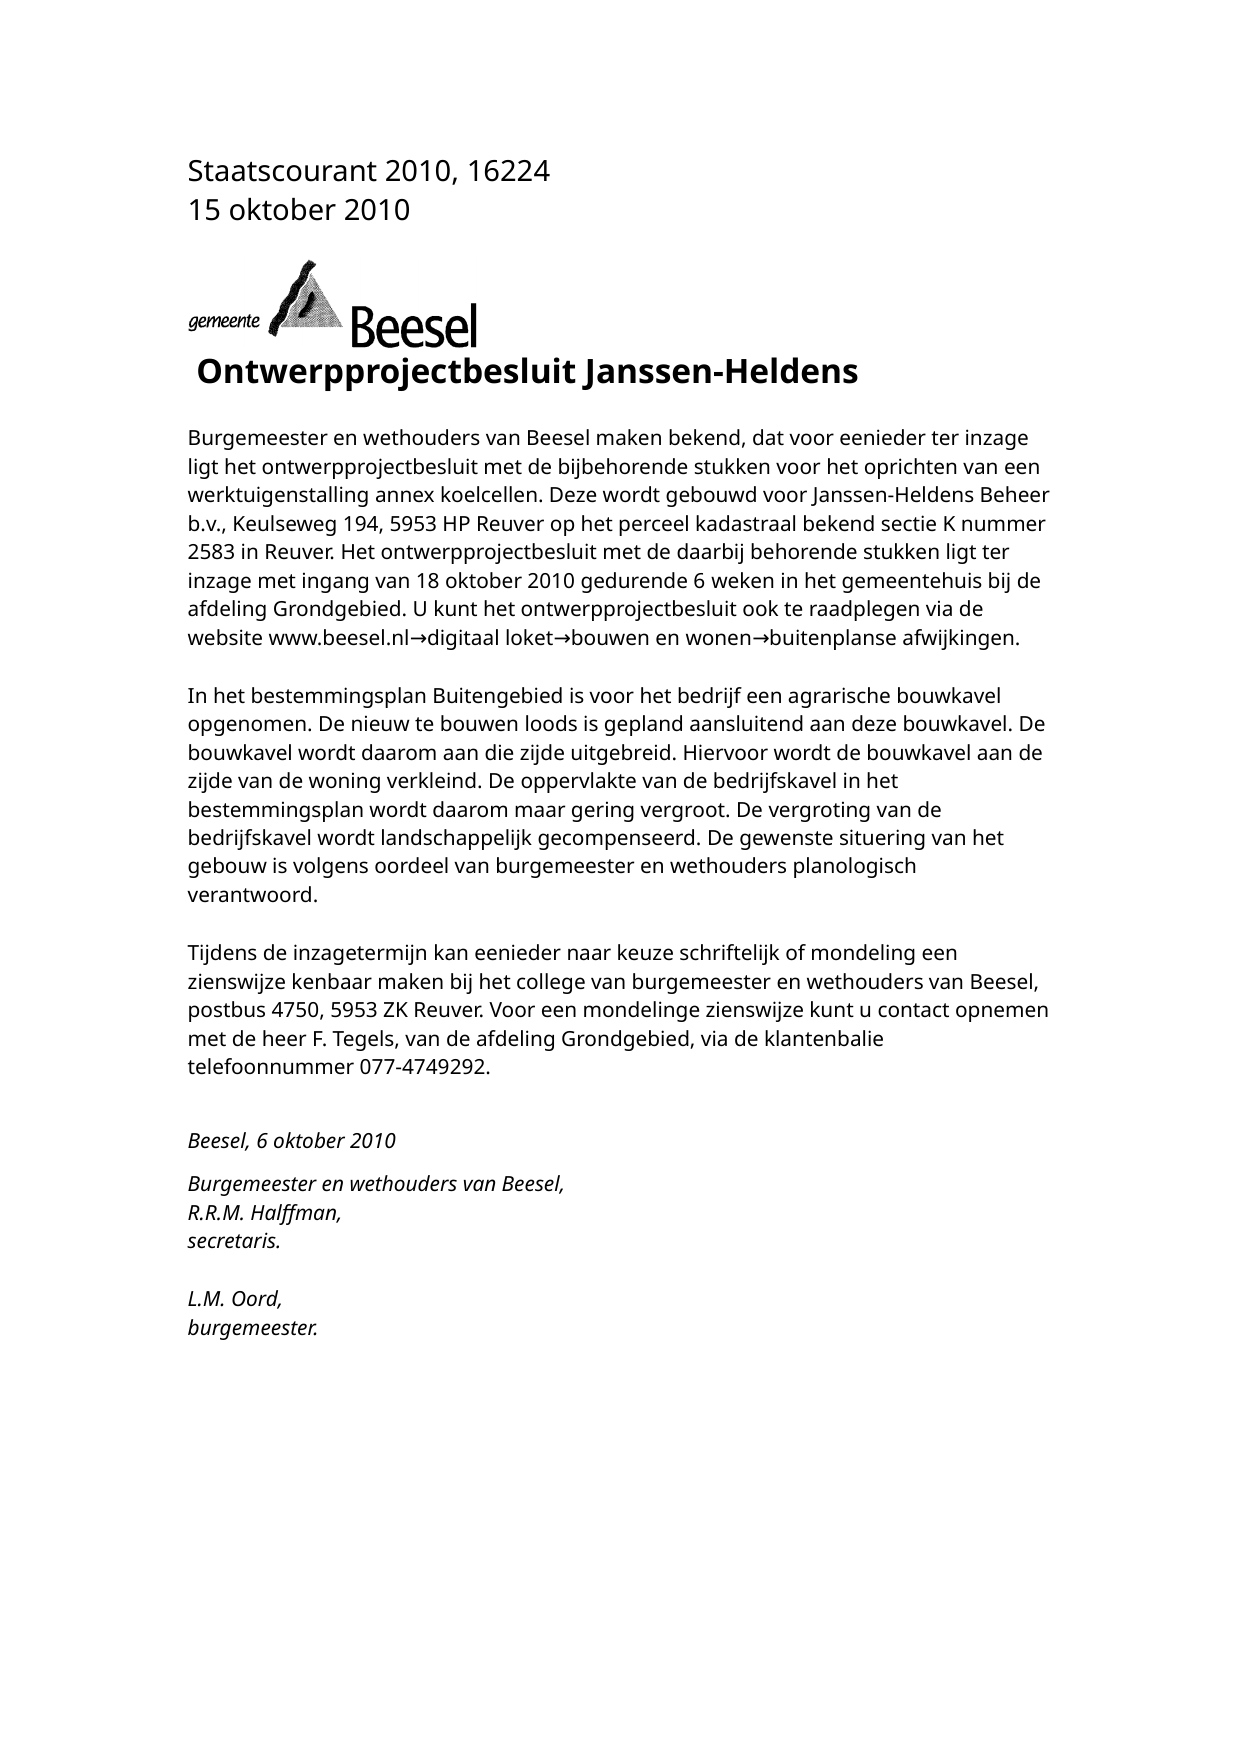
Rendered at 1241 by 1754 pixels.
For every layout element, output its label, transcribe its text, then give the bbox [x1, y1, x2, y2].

text secretaris. [187, 1226, 1053, 1254]
text Tijdens de inzagetermijn kan eenieder naar keuze schriftelijk of mondeling een zienswijze kenbaar maken bij het college van burgemeester en wethouders van Beesel, postbus 4750, 5953 ZK Reuver. Voor een mondelinge zienswijze kunt u contact opnemen met de heer F. Tegels, van de afdeling Grondgebied, via de klantenbalie telefoonnummer 077-4749292. [187, 938, 1053, 1081]
text 15 oktober 2010 [187, 190, 1053, 229]
text In het bestemmingsplan Buitengebied is voor het bedrijf een agrarische bouwkavel opgenomen. De nieuw te bouwen loods is gepland aansluitend aan deze bouwkavel. De bouwkavel wordt daarom aan die zijde uitgebreid. Hiervoor wordt de bouwkavel aan de zijde van de woning verkleind. De oppervlakte van de bedrijfskavel in het bestemmingsplan wordt daarom maar gering vergroot. De vergroting van de bedrijfskavel wordt landschappelijk gecompenseerd. De gewenste situering van het gebouw is volgens oordeel van burgemeester en wethouders planologisch verantwoord. [187, 681, 1053, 908]
text Burgemeester en wethouders van Beesel, [187, 1169, 1053, 1198]
text R.R.M. Halffman, [187, 1198, 1053, 1226]
subtitle Ontwerpprojectbesluit Janssen-Heldens [187, 271, 1053, 393]
text Beesel, 6 oktober 2010 [187, 1126, 1053, 1154]
picture [187, 258, 477, 348]
text Staatscourant 2010, 16224 [187, 150, 1053, 190]
text burgemeester. [187, 1313, 1053, 1341]
text Burgemeester en wethouders van Beesel maken bekend, dat voor eenieder ter inzage ligt het ontwerpprojectbesluit met de bijbehorende stukken voor het oprichten van een werktuigenstalling annex koelcellen. Deze wordt gebouwd voor Janssen-Heldens Beheer b.v., Keulseweg 194, 5953 HP Reuver op het perceel kadastraal bekend sectie K nummer 2583 in Reuver. Het ontwerpprojectbesluit met de daarbij behorende stukken ligt ter inzage met ingang van 18 oktober 2010 gedurende 6 weken in het gemeentehuis bij de afdeling Grondgebied. U kunt het ontwerpprojectbesluit ook te raadplegen via de website www.beesel.nl→digitaal loket→bouwen en wonen→buitenplanse afwijkingen. [187, 423, 1053, 651]
text L.M. Oord, [187, 1284, 1053, 1313]
